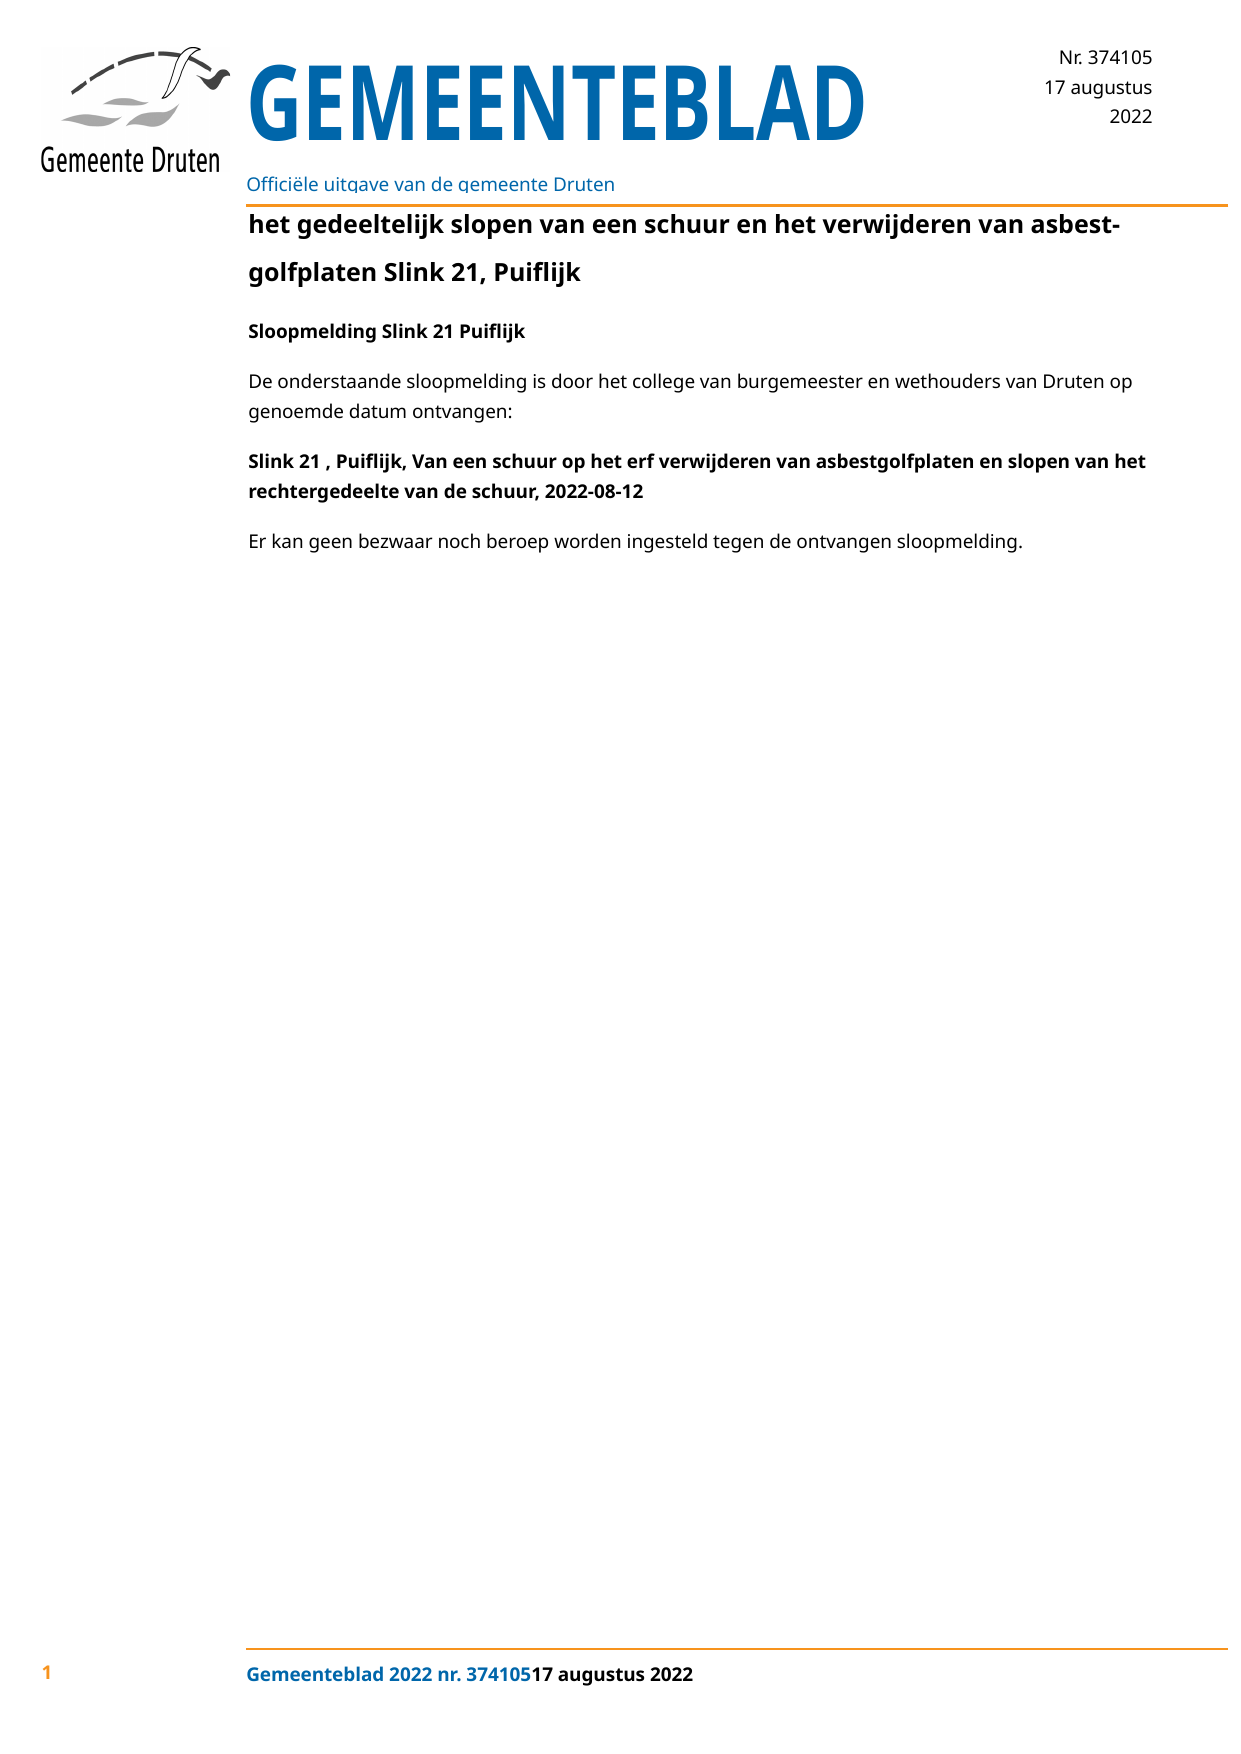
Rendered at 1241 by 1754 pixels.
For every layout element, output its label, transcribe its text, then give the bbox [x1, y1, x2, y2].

picture [41, 47, 231, 172]
text De onderstaande sloopmelding is door het college van burgemeester en wethouders van Druten op genoemde datum ontvangen: [248, 368, 1152, 424]
text Er kan geen bezwaar noch beroep worden ingesteld tegen de ontvangen sloopmelding. [248, 528, 1152, 554]
text Slink 21 , Puiflijk, Van een schuur op het erf verwijderen van asbestgolfplaten en slopen van het rechtergedeelte van de schuur, 2022-08-12 [248, 448, 1152, 504]
text Sloopmelding Slink 21 Puiflijk [248, 318, 1152, 344]
text het gedeeltelijk slopen van een schuur en het verwijderen van asbest-golfplaten Slink 21, Puiflijk [248, 207, 1152, 288]
